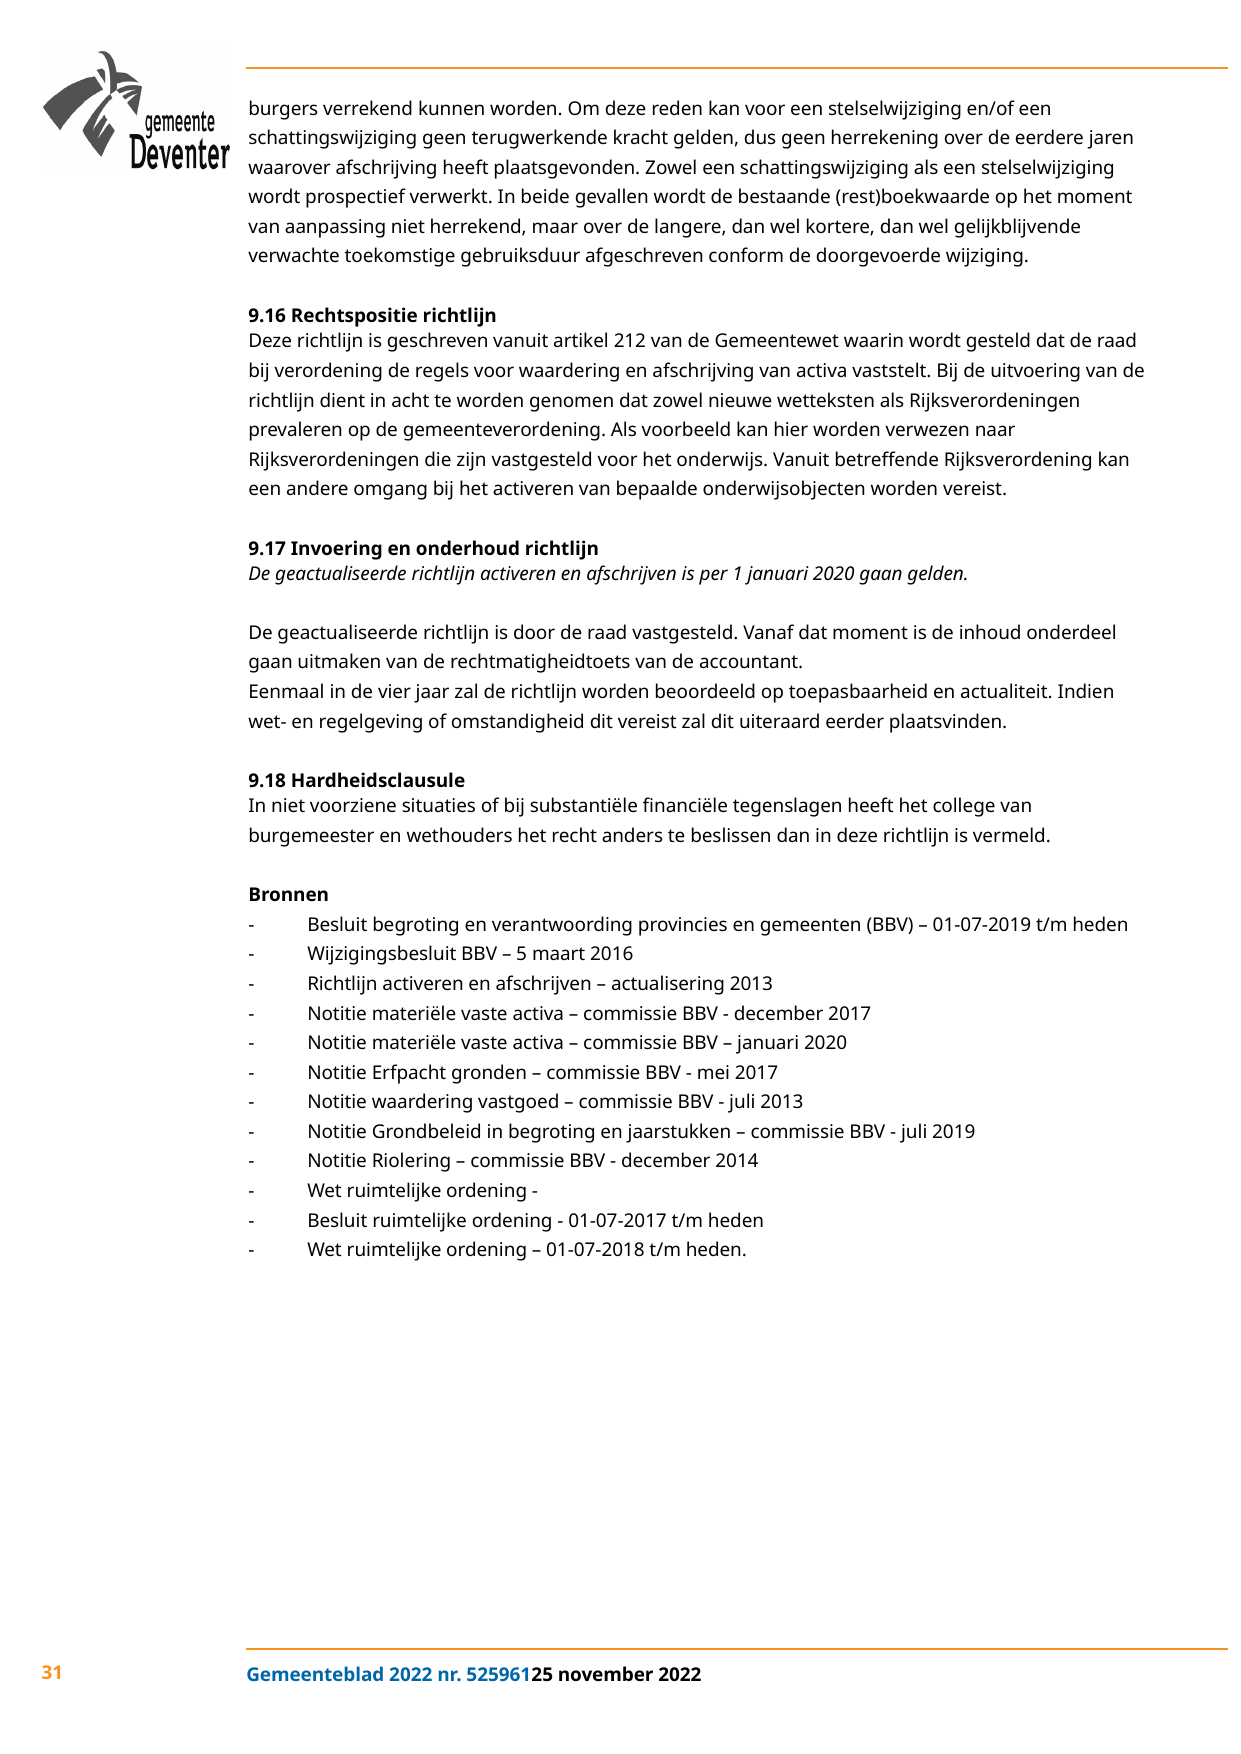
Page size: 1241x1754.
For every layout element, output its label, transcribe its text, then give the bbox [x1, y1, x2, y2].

text De geactualiseerde richtlijn is door de raad vastgesteld. Vanaf dat moment is de inhoud onderdeel gaan uitmaken van de rechtmatigheidtoets van de accountant. [248, 619, 1152, 674]
text 9.17 Invoering en onderhoud richtlijn [248, 535, 1152, 560]
list Wet ruimtelijke ordening - [248, 1177, 1152, 1203]
text Bronnen [248, 881, 1152, 907]
list Notitie Grondbeleid in begroting en jaarstukken – commissie BBV - juli 2019 [248, 1118, 1152, 1144]
text Eenmaal in de vier jaar zal de richtlijn worden beoordeeld op toepasbaarheid en actualiteit. Indien wet- en regelgeving of omstandigheid dit vereist zal dit uiteraard eerder plaatsvinden. [248, 678, 1152, 733]
list Richtlijn activeren en afschrijven – actualisering 2013 [248, 970, 1152, 996]
text burgers verrekend kunnen worden. Om deze reden kan voor een stelselwijziging en/of een schattingswijziging geen terugwerkende kracht gelden, dus geen herrekening over de eerdere jaren waarover afschrijving heeft plaatsgevonden. Zowel een schattingswijziging als een stelselwijziging wordt prospectief verwerkt. In beide gevallen wordt de bestaande (rest)boekwaarde op het moment van aanpassing niet herrekend, maar over de langere, dan wel kortere, dan wel gelijkblijvende verwachte toekomstige gebruiksduur afgeschreven conform de doorgevoerde wijziging. [248, 95, 1152, 268]
list Notitie waardering vastgoed – commissie BBV - juli 2013 [248, 1088, 1152, 1114]
list Wijzigingsbesluit BBV – 5 maart 2016 [248, 941, 1152, 966]
text 9.16 Rechtspositie richtlijn [248, 302, 1152, 328]
list Notitie Erfpacht gronden – commissie BBV - mei 2017 [248, 1059, 1152, 1085]
table_header De geactualiseerde richtlijn activeren en afschrijven is per 1 januari 2020 gaan gelden. [248, 561, 1152, 586]
text In niet voorziene situaties of bij substantiële financiële tegenslagen heeft het college van burgemeester en wethouders het recht anders te beslissen dan in deze richtlijn is vermeld. [248, 793, 1152, 848]
list Wet ruimtelijke ordening – 01-07-2018 t/m heden. [248, 1236, 1152, 1262]
text Deze richtlijn is geschreven vanuit artikel 212 van de Gemeentewet waarin wordt gesteld dat de raad bij verordening de regels voor waardering en afschrijving van activa vaststelt. Bij de uitvoering van de richtlijn dient in acht te worden genomen dat zowel nieuwe wetteksten als Rijksverordeningen prevaleren op de gemeenteverordening. Als voorbeeld kan hier worden verwezen naar Rijksverordeningen die zijn vastgesteld voor het onderwijs. Vanuit betreffende Rijksverordening kan een andere omgang bij het activeren van bepaalde onderwijsobjecten worden vereist. [248, 328, 1152, 501]
list Besluit begroting en verantwoording provincies en gemeenten (BBV) – 01-07-2019 t/m heden [248, 911, 1152, 937]
list Besluit ruimtelijke ordening - 01-07-2017 t/m heden [248, 1207, 1152, 1233]
list Notitie Riolering – commissie BBV - december 2014 [248, 1148, 1152, 1173]
list Notitie materiële vaste activa – commissie BBV – januari 2020 [248, 1029, 1152, 1055]
text 9.18 Hardheidsclausule [248, 767, 1152, 793]
picture [41, 47, 231, 172]
list Notitie materiële vaste activa – commissie BBV - december 2017 [248, 1000, 1152, 1026]
